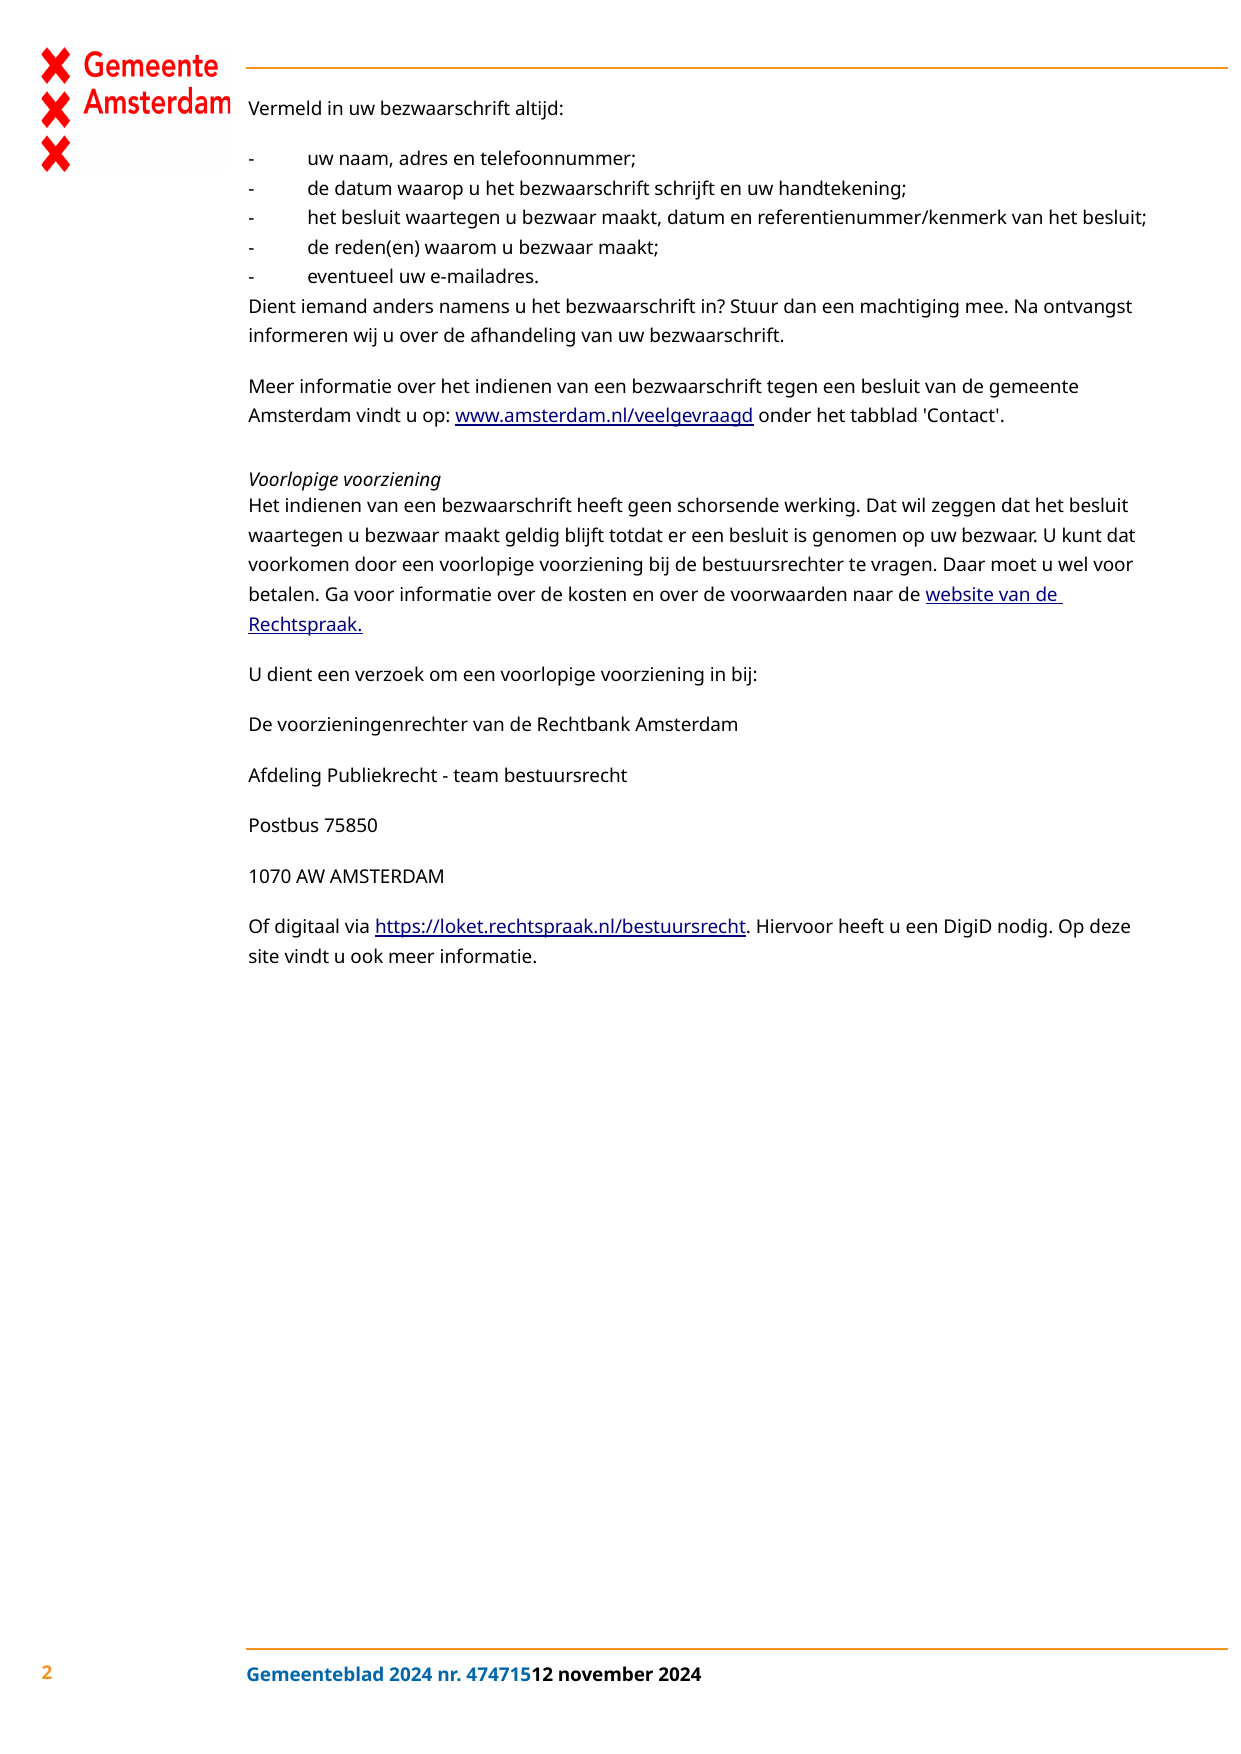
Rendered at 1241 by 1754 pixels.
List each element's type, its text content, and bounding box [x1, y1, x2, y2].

text U dient een verzoek om een voorlopige voorziening in bij: [248, 661, 1152, 687]
text 1070 AW AMSTERDAM [248, 863, 1152, 888]
text Vermeld in uw bezwaarschrift altijd: [248, 95, 1152, 121]
list het besluit waartegen u bezwaar maakt, datum en referentienummer/kenmerk van het besluit; [248, 204, 1152, 230]
picture [41, 47, 231, 172]
text De voorzieningenrechter van de Rechtbank Amsterdam [248, 712, 1152, 737]
list de datum waarop u het bezwaarschrift schrijft en uw handtekening; [248, 175, 1152, 201]
text Het indienen van een bezwaarschrift heeft geen schorsende werking. Dat wil zeggen dat het besluit waartegen u bezwaar maakt geldig blijft totdat er een besluit is genomen op uw bezwaar. U kunt dat voorkomen door een voorlopige voorziening bij de bestuursrechter te vragen. Daar moet u wel voor betalen. Ga voor informatie over de kosten en over de voorwaarden naar de website van de Rechtspraak. [248, 492, 1152, 636]
text Dient iemand anders namens u het bezwaarschrift in? Stuur dan een machtiging mee. Na ontvangst informeren wij u over de afhandeling van uw bezwaarschrift. [248, 293, 1152, 348]
text Of digitaal via https://loket.rechtspraak.nl/bestuursrecht. Hiervoor heeft u een DigiD nodig. Op deze site vindt u ook meer informatie. [248, 913, 1152, 968]
list uw naam, adres en telefoonnummer; [248, 145, 1152, 171]
text Postbus 75850 [248, 812, 1152, 838]
text Afdeling Publiekrecht - team bestuursrecht [248, 762, 1152, 788]
list de reden(en) waarom u bezwaar maakt; [248, 234, 1152, 260]
text Voorlopige voorziening [248, 467, 1152, 492]
text Meer informatie over het indienen van een bezwaarschrift tegen een besluit van de gemeente Amsterdam vindt u op: www.amsterdam.nl/veelgevraagd onder het tabblad 'Contact'. [248, 373, 1152, 428]
list eventueel uw e-mailadres. [248, 263, 1152, 289]
